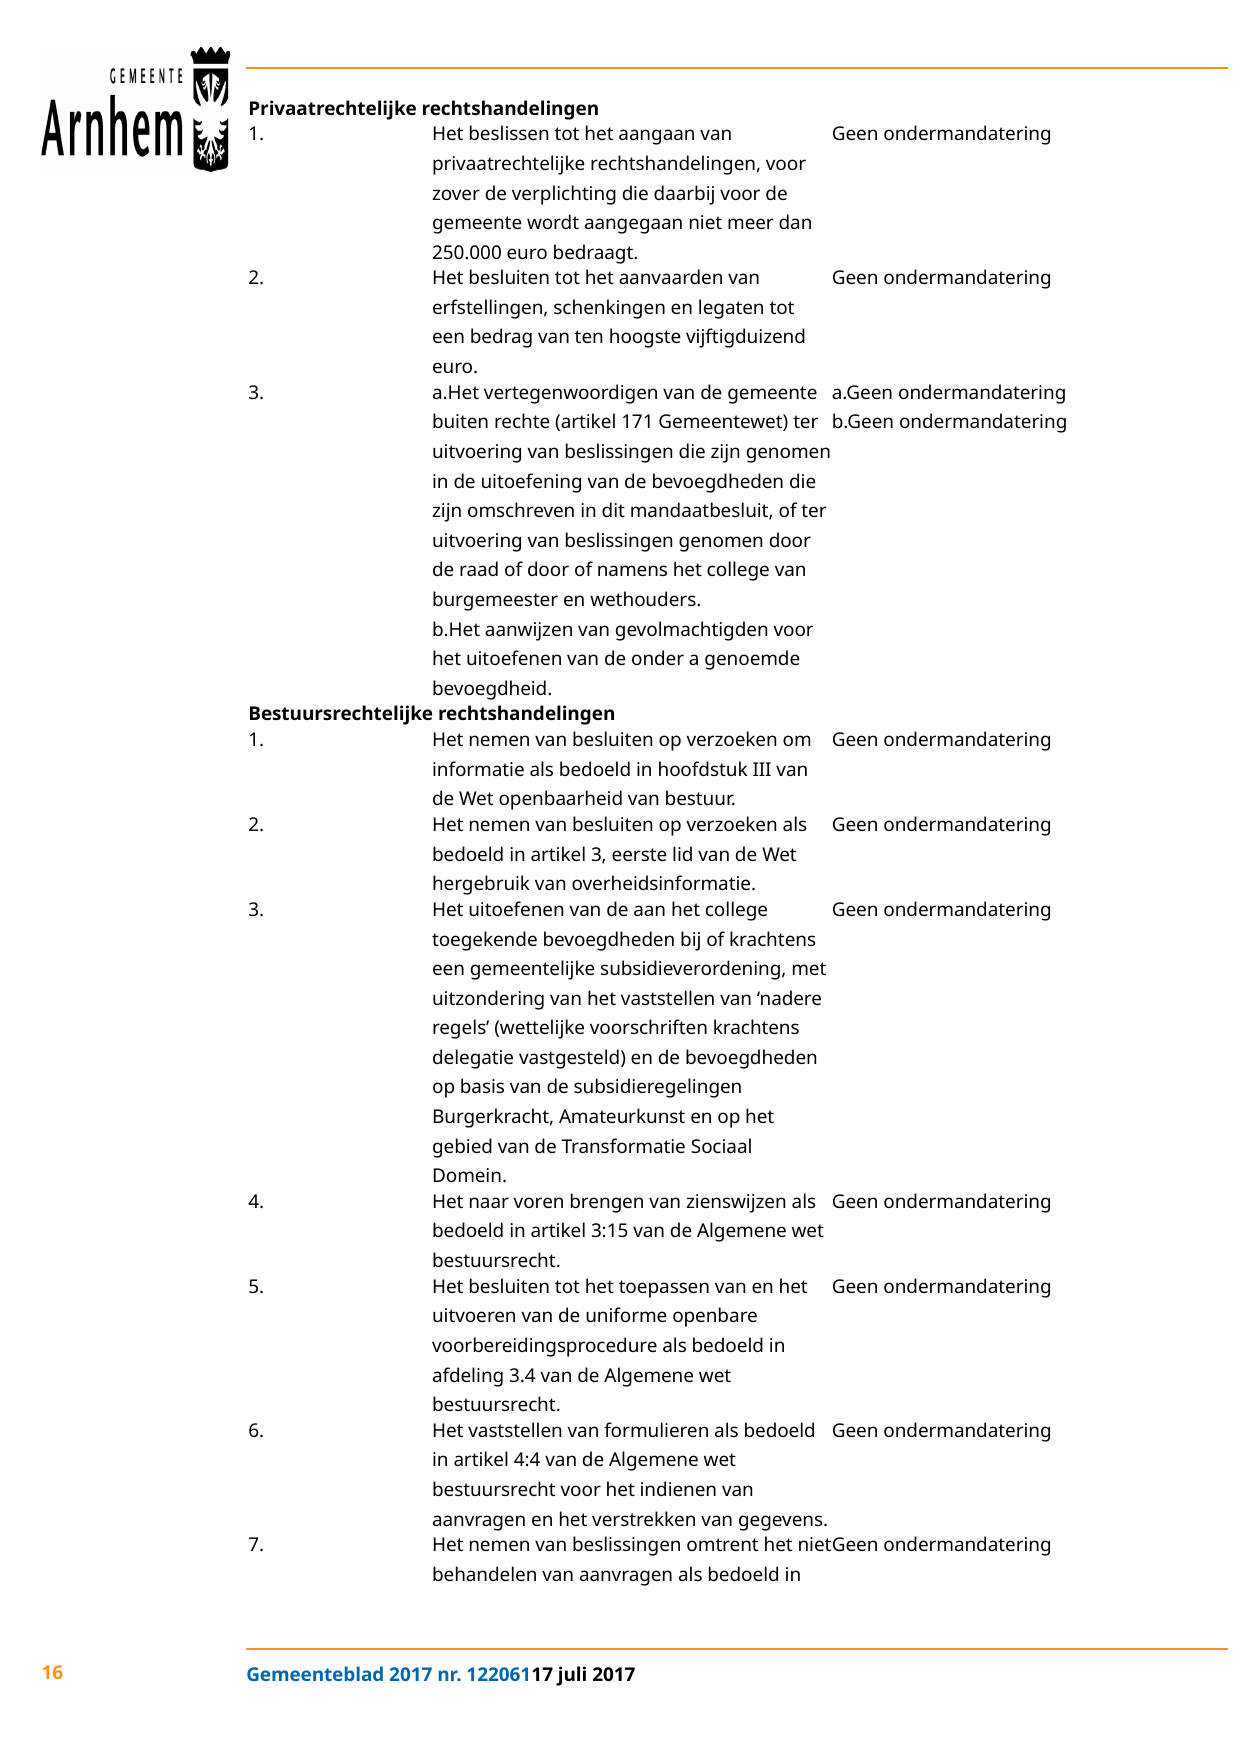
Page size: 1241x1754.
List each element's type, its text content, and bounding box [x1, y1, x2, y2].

table_cell 3. [248, 379, 432, 701]
table_cell Geen ondermandatering [832, 896, 1152, 1188]
table_cell Geen ondermandatering [832, 811, 1152, 896]
table_cell 6. [248, 1417, 432, 1532]
table_cell 2. [248, 811, 432, 896]
table_cell Geen ondermandatering [832, 265, 1152, 379]
table_cell Het uitoefenen van de aan het college toegekende bevoegdheden bij of krachtens een gemeentelijke subsidieverordening, met uitzondering van het vaststellen van ‘nadere regels’ (wettelijke voorschriften krachtens delegatie vastgesteld) en de bevoegdheden op basis van de subsidieregelingen Burgerkracht, Amateurkunst en op het gebied van de Transformatie Sociaal Domein. [432, 896, 832, 1188]
table_cell Geen ondermandatering [832, 1532, 1152, 1587]
table_cell 7. [248, 1532, 432, 1587]
table_cell Geen ondermandatering [832, 121, 1152, 264]
table_cell 5. [248, 1273, 432, 1417]
table_cell 3. [248, 896, 432, 1188]
table_cell Het vaststellen van formulieren als bedoeld in artikel 4:4 van de Algemene wet bestuursrecht voor het indienen van aanvragen en het verstrekken van gegevens. [432, 1417, 832, 1532]
table_cell Geen ondermandatering [832, 1188, 1152, 1273]
table_cell Het beslissen tot het aangaan van privaatrechtelijke rechtshandelingen, voor zover de verplichting die daarbij voor de gemeente wordt aangegaan niet meer dan 250.000 euro bedraagt. [432, 121, 832, 264]
table_cell 1. [248, 121, 432, 264]
table_cell [832, 95, 1152, 121]
table_cell [832, 701, 1152, 726]
table_cell Bestuursrechtelijke rechtshandelingen [248, 701, 832, 726]
picture [41, 47, 231, 172]
table_cell 2. [248, 265, 432, 379]
table_cell Het besluiten tot het toepassen van en het uitvoeren van de uniforme openbare voorbereidingsprocedure als bedoeld in afdeling 3.4 van de Algemene wet bestuursrecht. [432, 1273, 832, 1417]
table_cell a.Het vertegenwoordigen van de gemeente buiten rechte (artikel 171 Gemeentewet) ter uitvoering van beslissingen die zijn genomen in de uitoefening van de bevoegdheden die zijn omschreven in dit mandaatbesluit, of ter uitvoering van beslissingen genomen door de raad of door of namens het college van burgemeester en wethouders. b.Het aanwijzen van gevolmachtigden voor het uitoefenen van de onder a genoemde bevoegdheid. [432, 379, 832, 701]
table_cell Geen ondermandatering [832, 1273, 1152, 1417]
table_cell Geen ondermandatering [832, 726, 1152, 811]
table_cell Het besluiten tot het aanvaarden van erfstellingen, schenkingen en legaten tot een bedrag van ten hoogste vijftigduizend euro. [432, 265, 832, 379]
table_cell Het nemen van besluiten op verzoeken om informatie als bedoeld in hoofdstuk III van de Wet openbaarheid van bestuur. [432, 726, 832, 811]
table_cell 1. [248, 726, 432, 811]
table_cell Geen ondermandatering [832, 1417, 1152, 1532]
table_cell Privaatrechtelijke rechtshandelingen [248, 95, 832, 121]
table_cell Het nemen van beslissingen omtrent het niet behandelen van aanvragen als bedoeld in [432, 1532, 832, 1587]
table_cell Het naar voren brengen van zienswijzen als bedoeld in artikel 3:15 van de Algemene wet bestuursrecht. [432, 1188, 832, 1273]
table_cell Het nemen van besluiten op verzoeken als bedoeld in artikel 3, eerste lid van de Wet hergebruik van overheidsinformatie. [432, 811, 832, 896]
table_cell a.Geen ondermandatering b.Geen ondermandatering [832, 379, 1152, 701]
table_cell 4. [248, 1188, 432, 1273]
